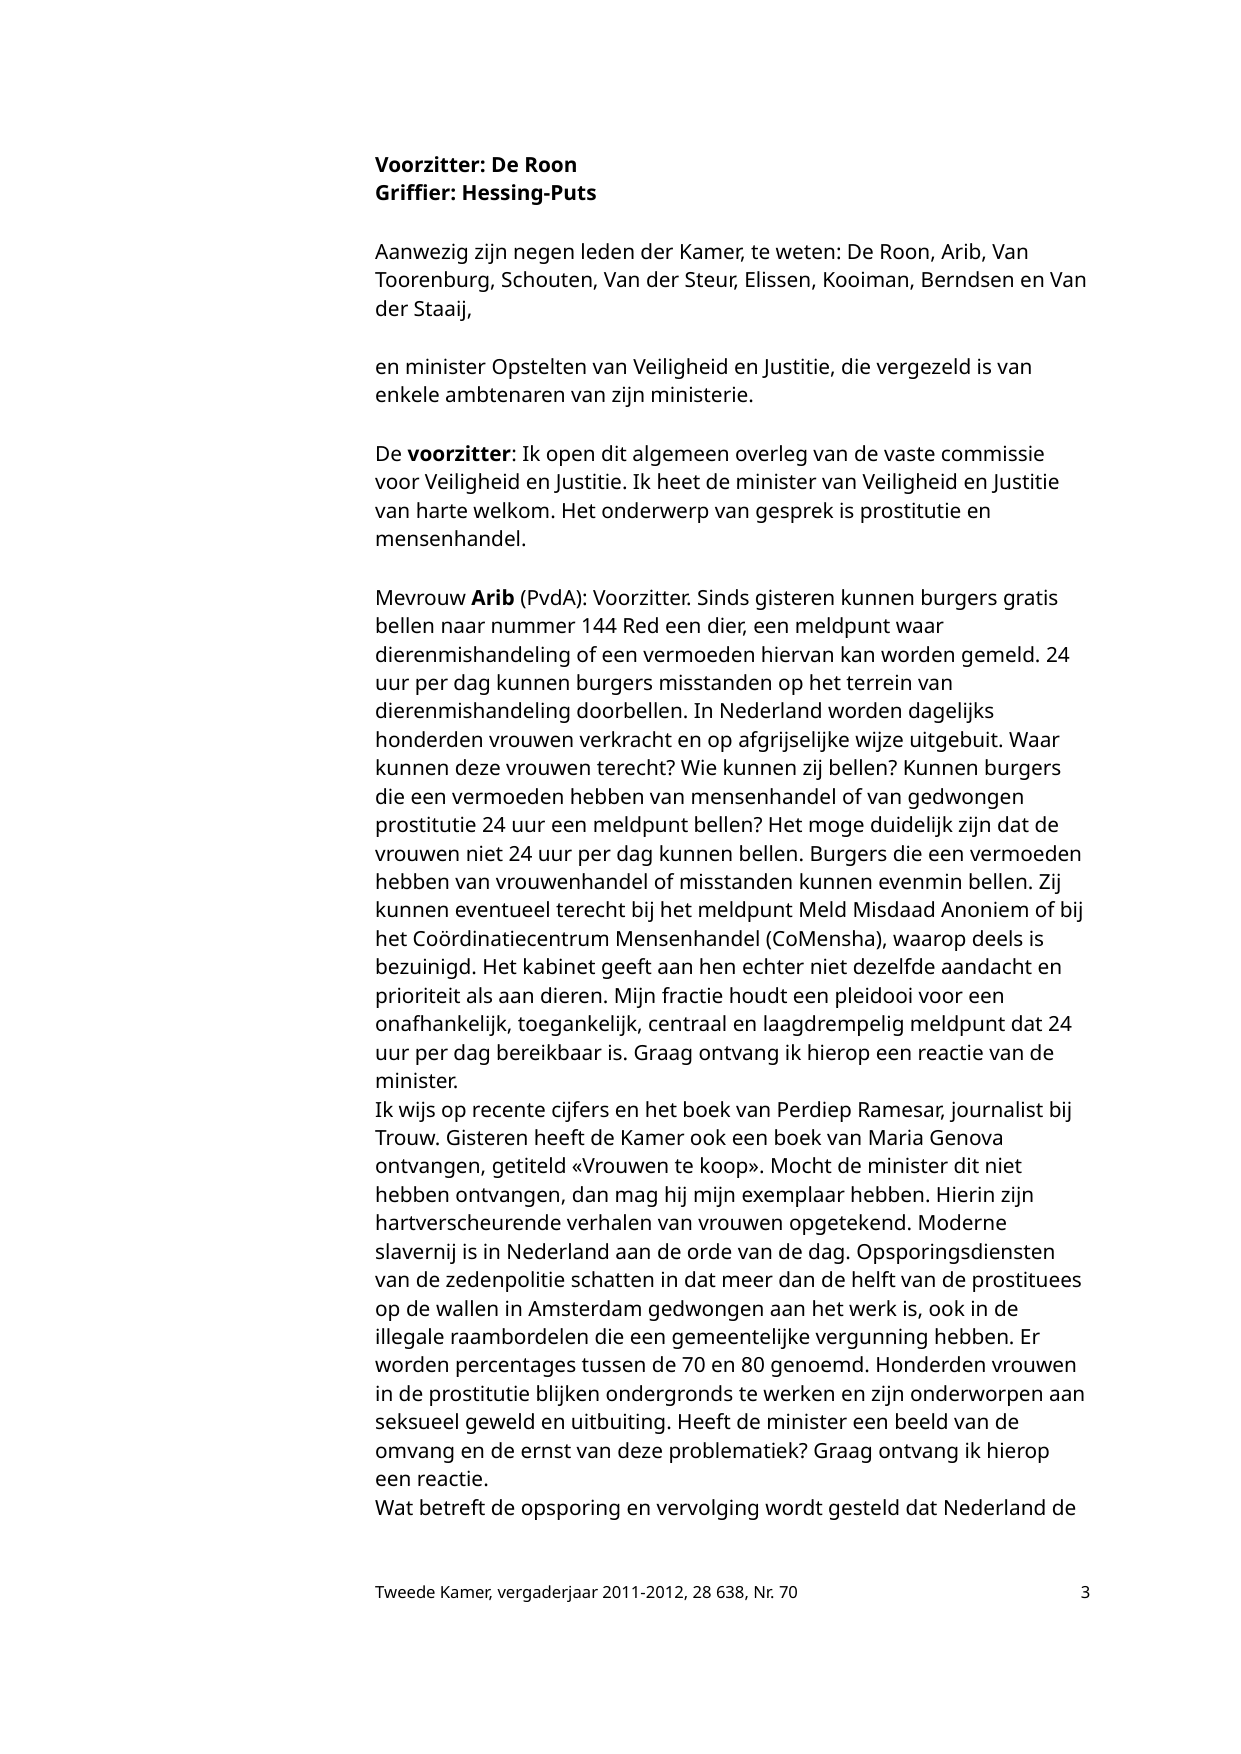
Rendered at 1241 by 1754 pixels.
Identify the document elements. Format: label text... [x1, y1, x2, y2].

text Wat betreft de opsporing en vervolging wordt gesteld dat Nederland de [375, 1493, 1090, 1521]
text Mevrouw Arib (PvdA): Voorzitter. Sinds gisteren kunnen burgers gratis bellen naar nummer 144 Red een dier, een meldpunt waar dierenmishandeling of een vermoeden hiervan kan worden gemeld. 24 uur per dag kunnen burgers misstanden op het terrein van dierenmishandeling doorbellen. In Nederland worden dagelijks honderden vrouwen verkracht en op afgrijselijke wijze uitgebuit. Waar kunnen deze vrouwen terecht? Wie kunnen zij bellen? Kunnen burgers die een vermoeden hebben van mensenhandel of van gedwongen prostitutie 24 uur een meldpunt bellen? Het moge duidelijk zijn dat de vrouwen niet 24 uur per dag kunnen bellen. Burgers die een vermoeden hebben van vrouwenhandel of misstanden kunnen evenmin bellen. Zij kunnen eventueel terecht bij het meldpunt Meld Misdaad Anoniem of bij het Coördinatiecentrum Mensenhandel (CoMensha), waarop deels is bezuinigd. Het kabinet geeft aan hen echter niet dezelfde aandacht en prioriteit als aan dieren. Mijn fractie houdt een pleidooi voor een onafhankelijk, toegankelijk, centraal en laagdrempelig meldpunt dat 24 uur per dag bereikbaar is. Graag ontvang ik hierop een reactie van de minister. [375, 583, 1090, 1095]
text en minister Opstelten van Veiligheid en Justitie, die vergezeld is van enkele ambtenaren van zijn ministerie. [375, 352, 1090, 409]
text De voorzitter: Ik open dit algemeen overleg van de vaste commissie voor Veiligheid en Justitie. Ik heet de minister van Veiligheid en Justitie van harte welkom. Het onderwerp van gesprek is prostitutie en mensenhandel. [375, 439, 1090, 553]
text Griffier: Hessing-Puts [375, 178, 1090, 207]
text Voorzitter: De Roon [375, 150, 1090, 178]
text Aanwezig zijn negen leden der Kamer, te weten: De Roon, Arib, Van Toorenburg, Schouten, Van der Steur, Elissen, Kooiman, Berndsen en Van der Staaij, [375, 237, 1090, 322]
text Ik wijs op recente cijfers en het boek van Perdiep Ramesar, journalist bij Trouw. Gisteren heeft de Kamer ook een boek van Maria Genova ontvangen, getiteld «Vrouwen te koop». Mocht de minister dit niet hebben ontvangen, dan mag hij mijn exemplaar hebben. Hierin zijn hartverscheurende verhalen van vrouwen opgetekend. Moderne slavernij is in Nederland aan de orde van de dag. Opsporingsdiensten van de zedenpolitie schatten in dat meer dan de helft van de prostituees op de wallen in Amsterdam gedwongen aan het werk is, ook in de illegale raambordelen die een gemeentelijke vergunning hebben. Er worden percentages tussen de 70 en 80 genoemd. Honderden vrouwen in de prostitutie blijken ondergronds te werken en zijn onderworpen aan seksueel geweld en uitbuiting. Heeft de minister een beeld van de omvang en de ernst van deze problematiek? Graag ontvang ik hierop een reactie. [375, 1095, 1090, 1493]
